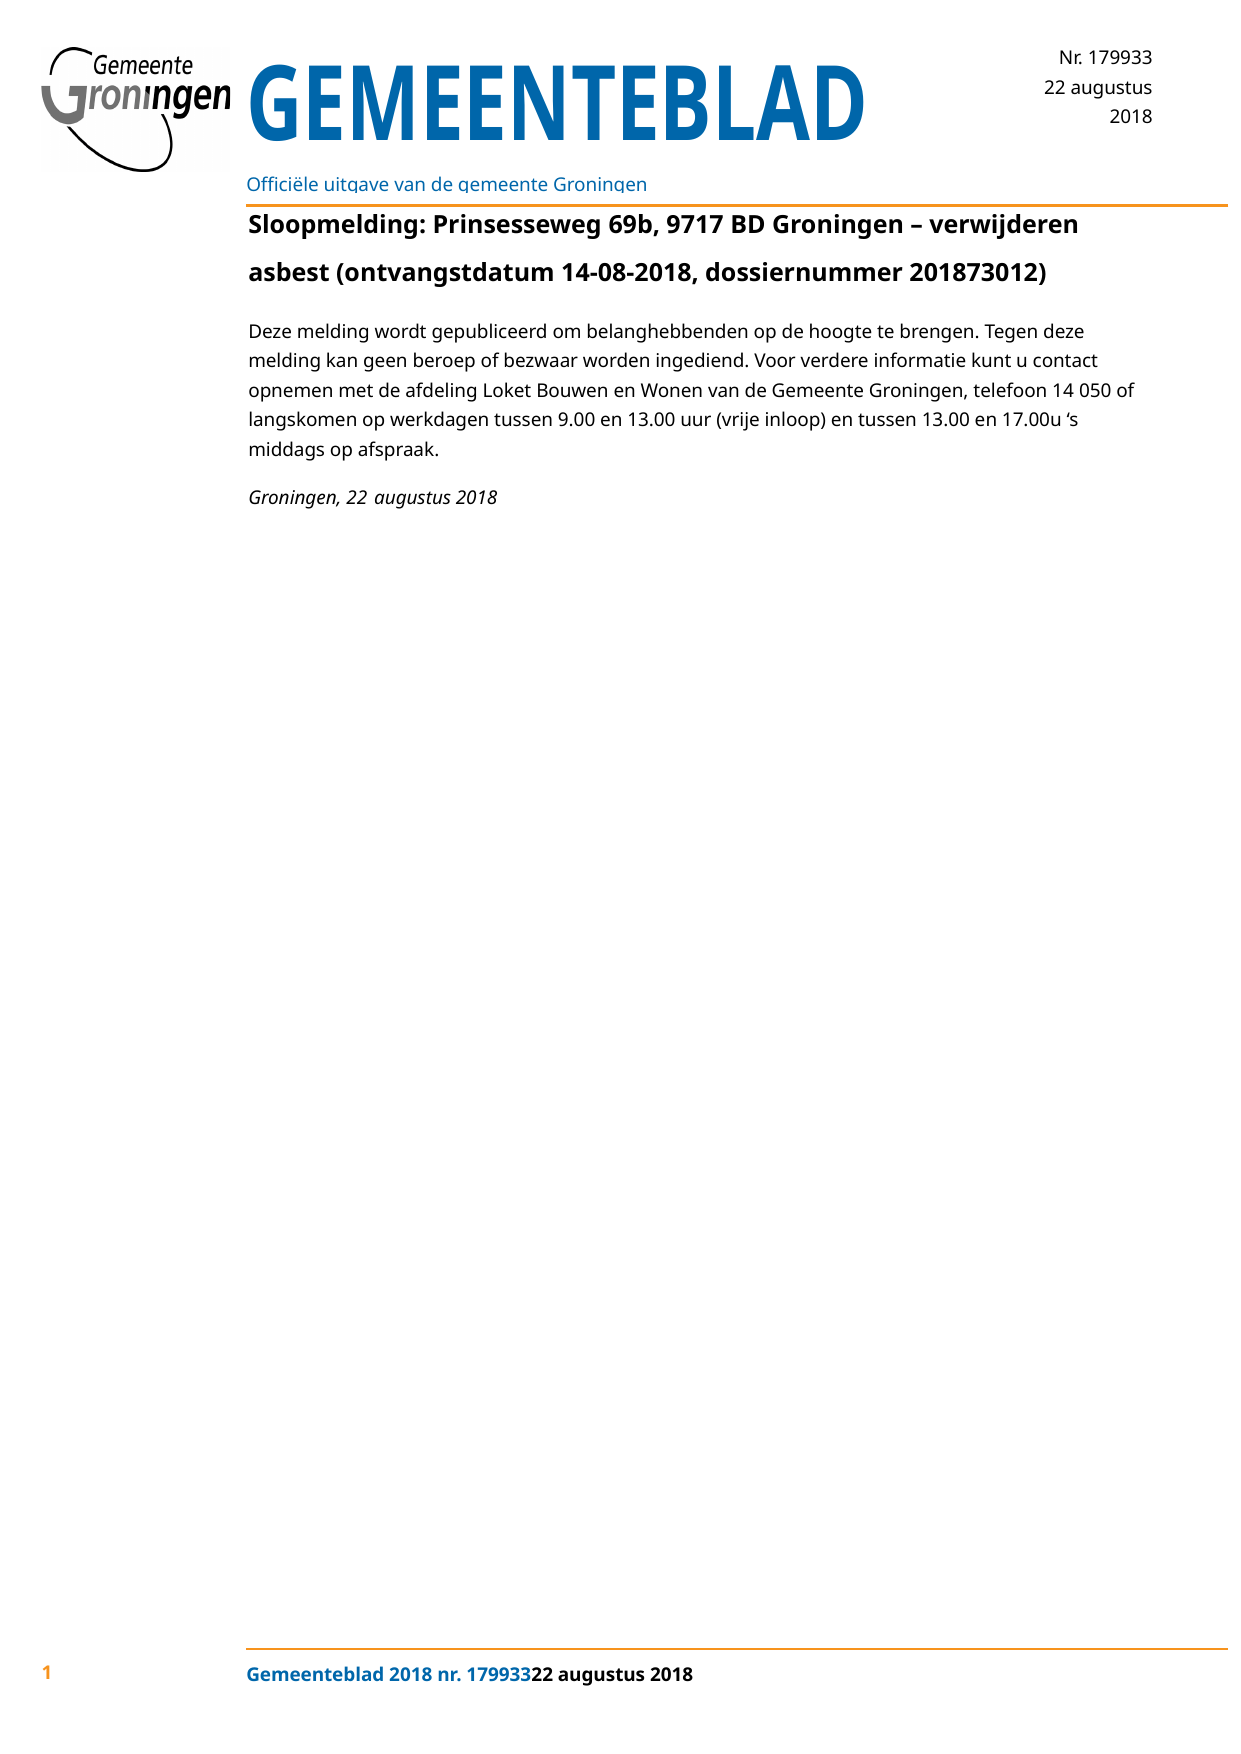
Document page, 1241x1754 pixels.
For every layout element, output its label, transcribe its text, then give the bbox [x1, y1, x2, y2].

text Groningen, 22 augustus 2018 [248, 484, 1152, 510]
text Deze melding wordt gepubliceerd om belanghebbenden op de hoogte te brengen. Tegen deze melding kan geen beroep of bezwaar worden ingediend. Voor verdere informatie kunt u contact opnemen met de afdeling Loket Bouwen en Wonen van de Gemeente Groningen, telefoon 14 050 of langskomen op werkdagen tussen 9.00 en 13.00 uur (vrije inloop) en tussen 13.00 en 17.00u ‘s middags op afspraak. [248, 318, 1152, 462]
text Sloopmelding: Prinsesseweg 69b, 9717 BD Groningen – verwijderen asbest (ontvangstdatum 14-08-2018, dossiernummer 201873012) [248, 207, 1152, 288]
picture [41, 47, 231, 172]
